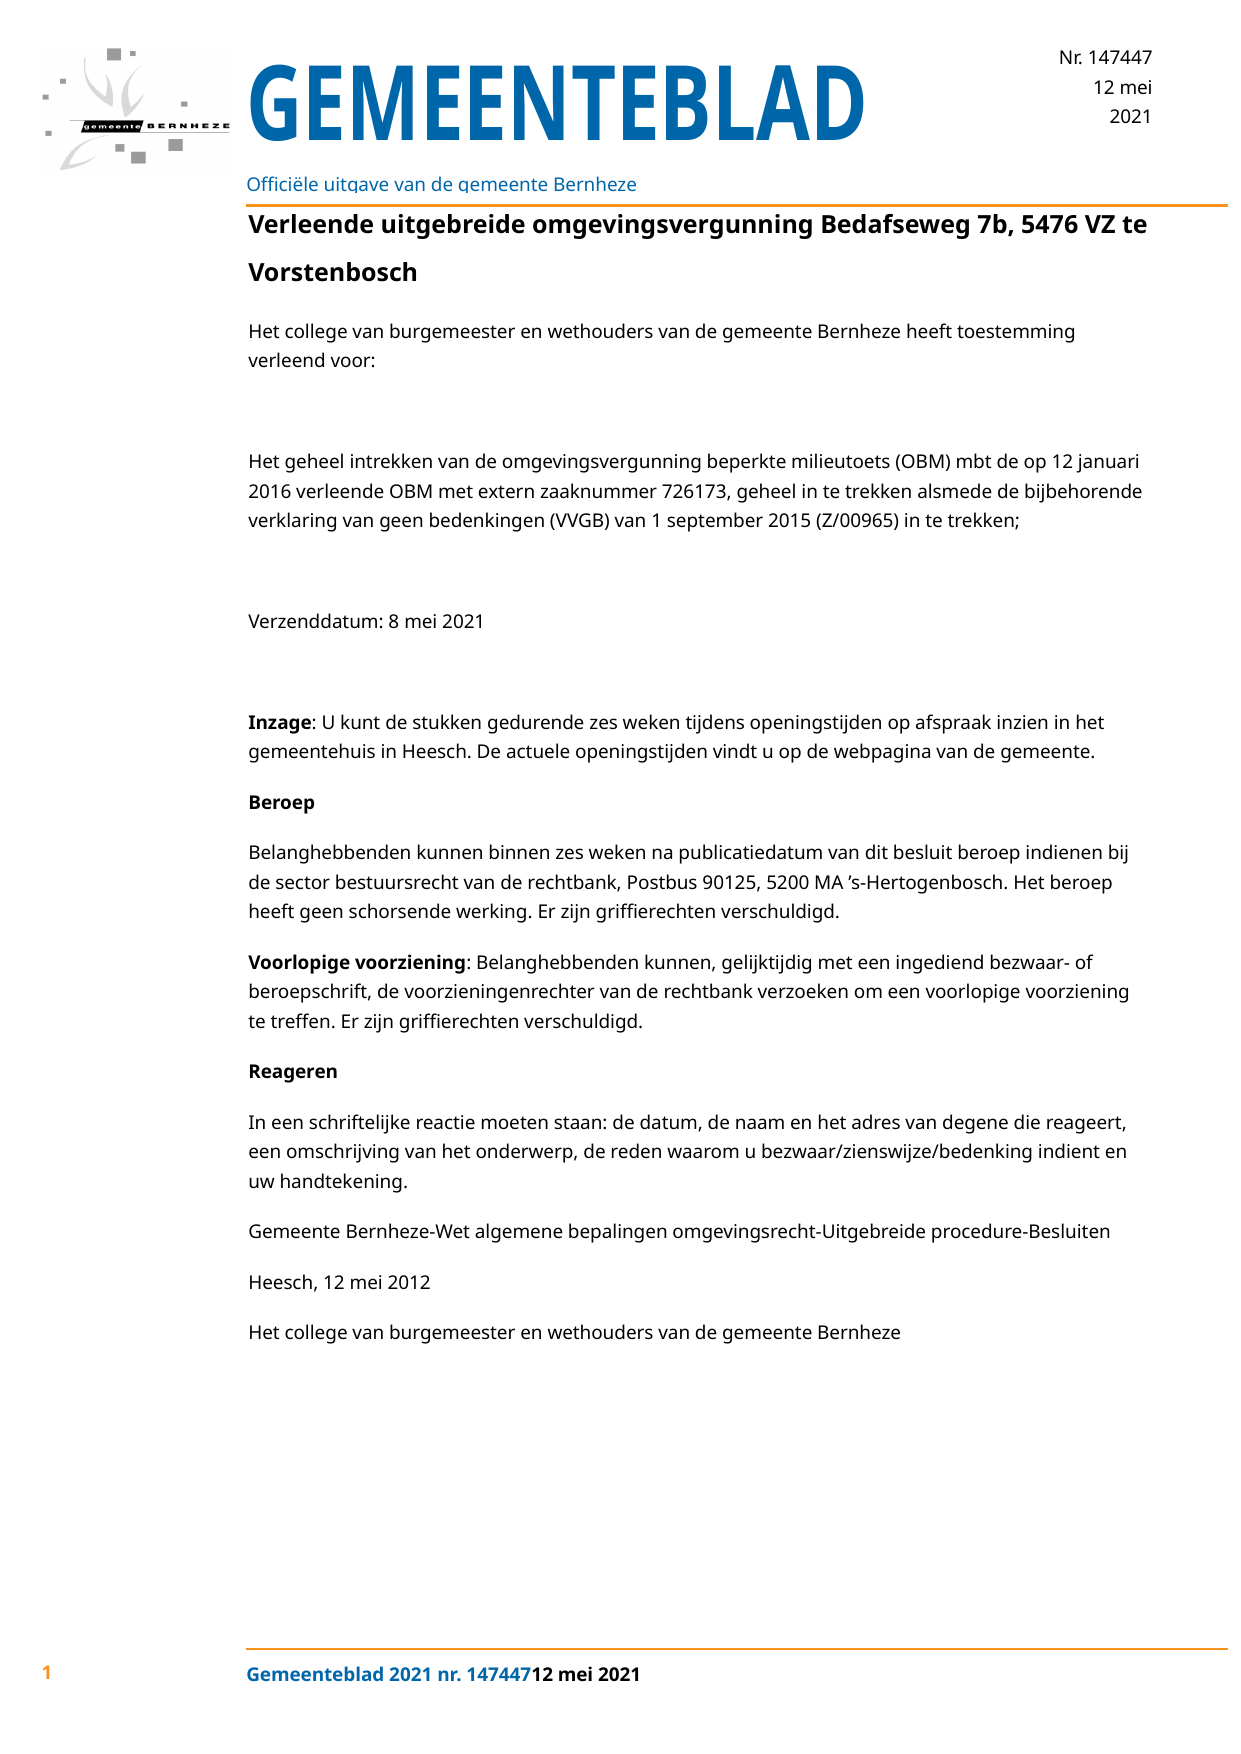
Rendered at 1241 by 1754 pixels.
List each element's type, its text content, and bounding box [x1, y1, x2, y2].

text Beroep [248, 789, 1152, 815]
text Het college van burgemeester en wethouders van de gemeente Bernheze heeft toestemming verleend voor: [248, 318, 1152, 373]
text Verzenddatum: 8 mei 2021 [248, 608, 1152, 634]
text Het college van burgemeester en wethouders van de gemeente Bernheze [248, 1319, 1152, 1345]
picture [41, 47, 231, 172]
text Belanghebbenden kunnen binnen zes weken na publicatiedatum van dit besluit beroep indienen bij de sector bestuursrecht van de rechtbank, Postbus 90125, 5200 MA ’s-Hertogenbosch. Het beroep heeft geen schorsende werking. Er zijn griffierechten verschuldigd. [248, 839, 1152, 924]
text Inzage: U kunt de stukken gedurende zes weken tijdens openingstijden op afspraak inzien in het gemeentehuis in Heesch. De actuele openingstijden vindt u op de webpagina van de gemeente. [248, 709, 1152, 764]
text Reageren [248, 1059, 1152, 1084]
text Verleende uitgebreide omgevingsvergunning Bedafseweg 7b, 5476 VZ te Vorstenbosch [248, 207, 1152, 288]
text Heesch, 12 mei 2012 [248, 1269, 1152, 1295]
text Voorlopige voorziening: Belanghebbenden kunnen, gelijktijdig met een ingediend bezwaar- of beroepschrift, de voorzieningenrechter van de rechtbank verzoeken om een voorlopige voorziening te treffen. Er zijn griffierechten verschuldigd. [248, 949, 1152, 1034]
text In een schriftelijke reactie moeten staan: de datum, de naam en het adres van degene die reageert, een omschrijving van het onderwerp, de reden waarom u bezwaar/zienswijze/bedenking indient en uw handtekening. [248, 1109, 1152, 1194]
text Het geheel intrekken van de omgevingsvergunning beperkte milieutoets (OBM) mbt de op 12 januari 2016 verleende OBM met extern zaaknummer 726173, geheel in te trekken alsmede de bijbehorende verklaring van geen bedenkingen (VVGB) van 1 september 2015 (Z/00965) in te trekken; [248, 448, 1152, 533]
text Gemeente Bernheze-Wet algemene bepalingen omgevingsrecht-Uitgebreide procedure-Besluiten [248, 1219, 1152, 1244]
